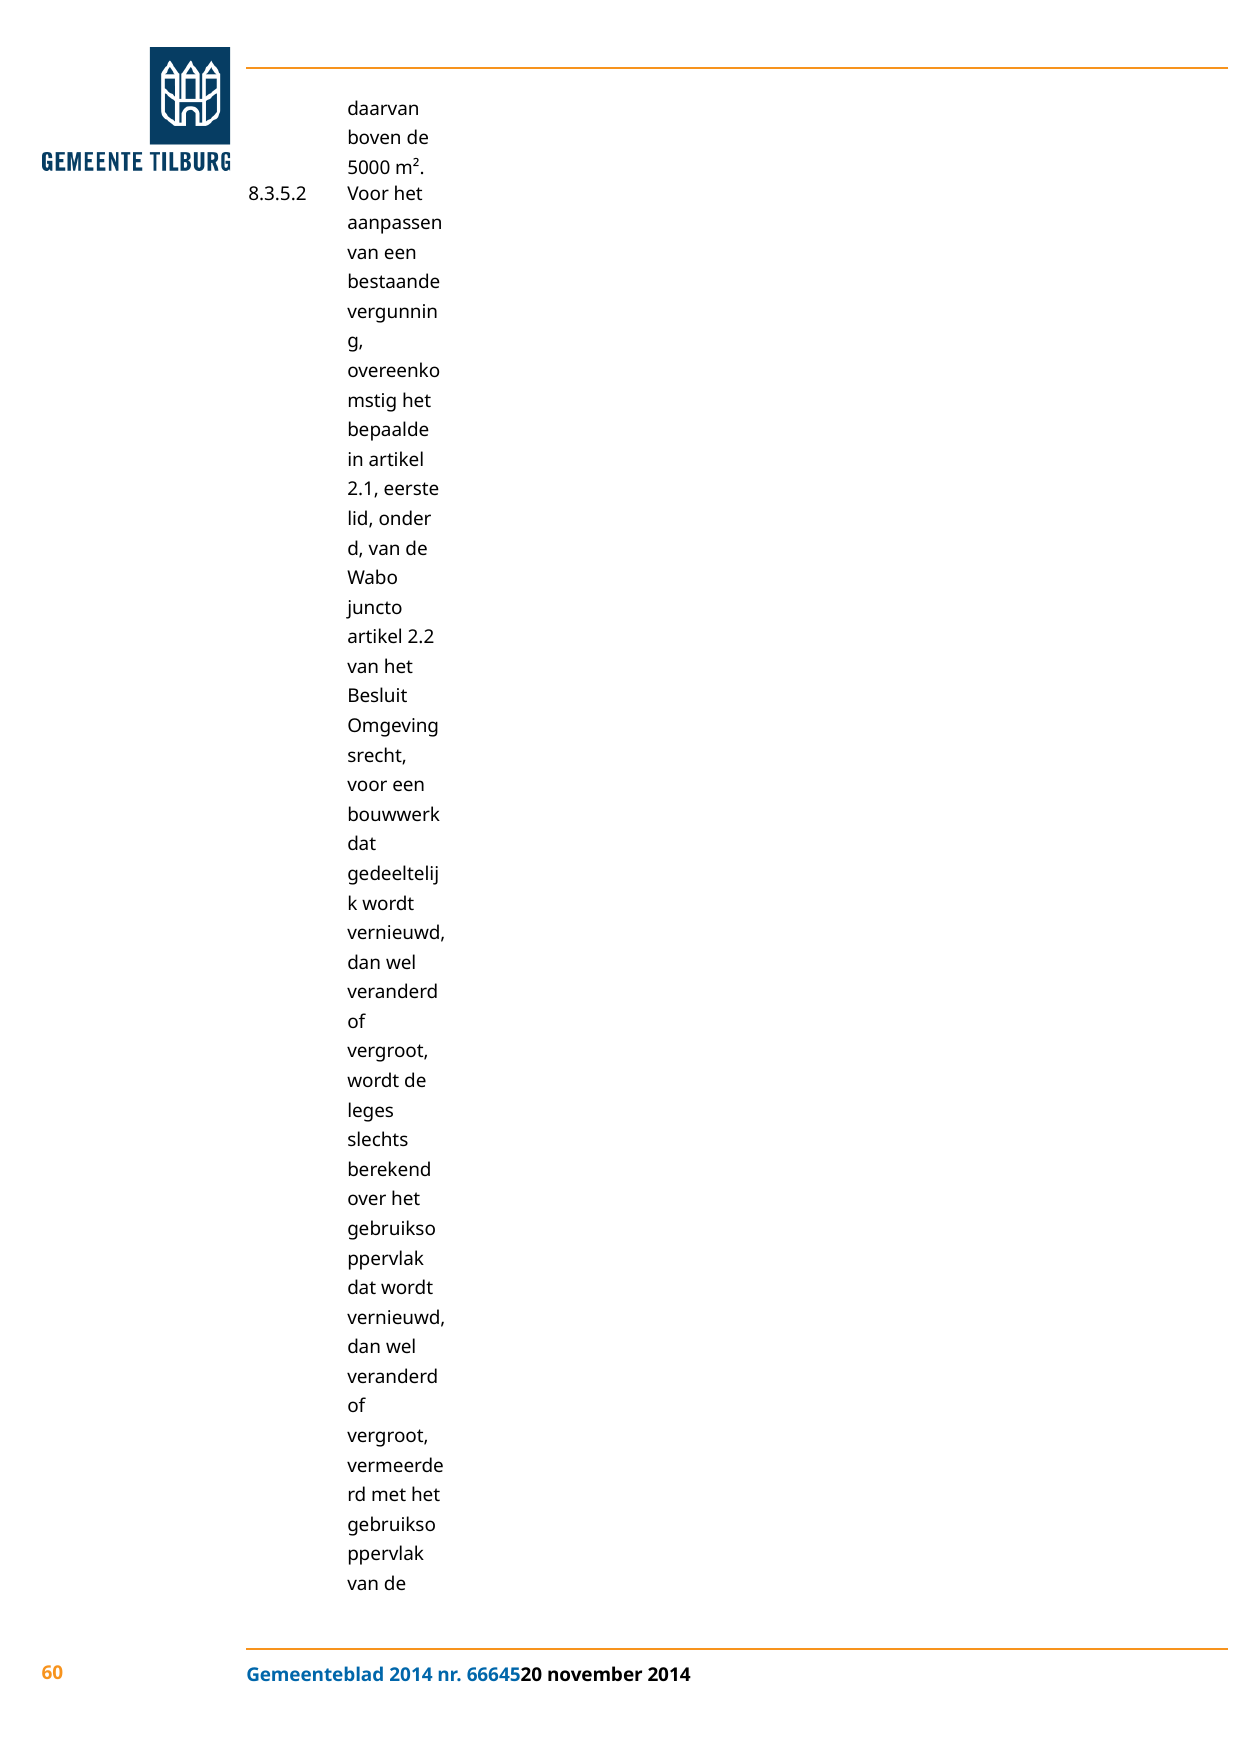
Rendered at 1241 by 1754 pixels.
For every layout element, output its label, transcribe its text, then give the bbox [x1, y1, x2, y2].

table_cell 8.3.5.2 [248, 180, 347, 1596]
table_cell [248, 95, 347, 180]
table_cell [756, 180, 855, 1596]
table_cell daarvan boven de 5000 m². [347, 95, 446, 180]
table_cell [756, 95, 855, 180]
table_cell [446, 180, 756, 1596]
table_cell [446, 95, 756, 180]
picture [41, 47, 231, 172]
table_cell Voor het aanpassen van een bestaande vergunning, overeenkomstig het bepaalde in artikel 2.1, eerste lid, onder d, van de Wabo juncto artikel 2.2 van het Besluit Omgevingsrecht, voor een bouwwerk dat gedeeltelijk wordt vernieuwd, dan wel veranderd of vergroot, wordt de leges slechts berekend over het gebruiksoppervlak dat wordt vernieuwd, dan wel veranderd of vergroot, vermeerderd met het gebruiksoppervlak van de [347, 180, 446, 1596]
